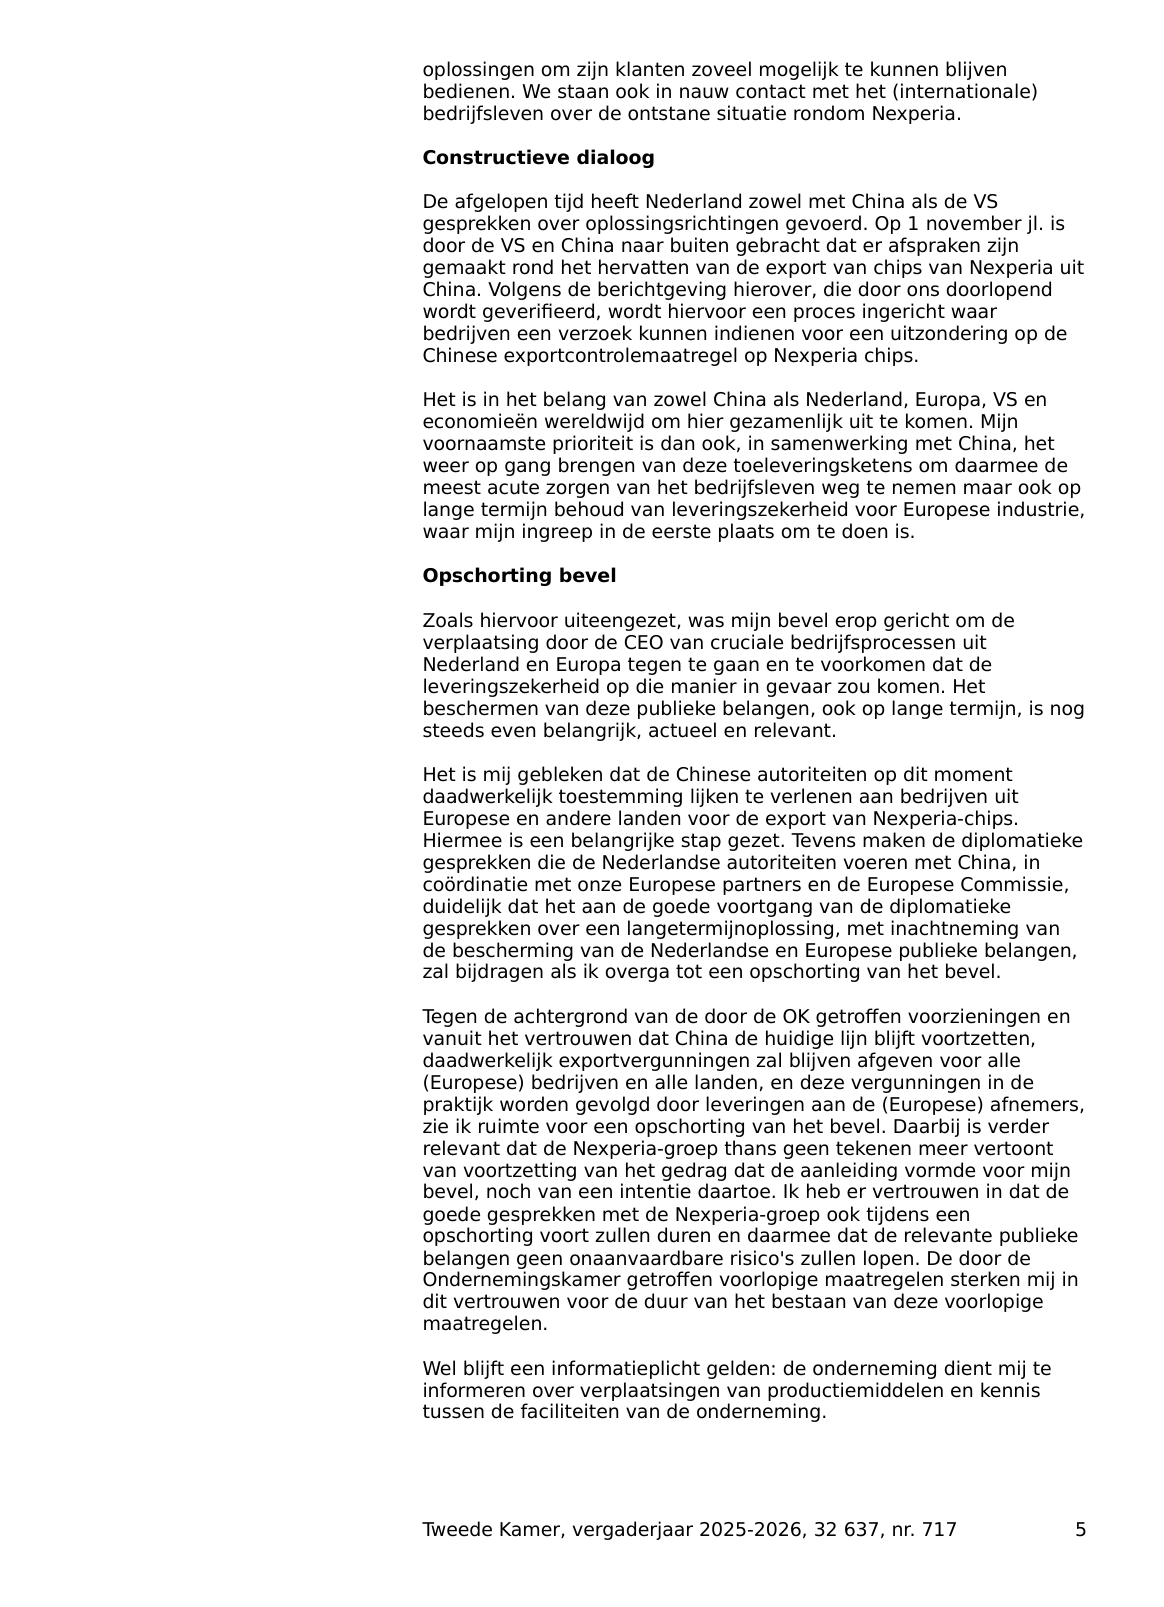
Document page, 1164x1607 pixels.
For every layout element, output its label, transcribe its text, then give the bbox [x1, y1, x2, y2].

text De afgelopen tijd heeft Nederland zowel met China als de VS gesprekken over oplossingsrichtingen gevoerd. Op 1 november jl. is door de VS en China naar buiten gebracht dat er afspraken zijn gemaakt rond het hervatten van de export van chips van Nexperia uit China. Volgens de berichtgeving hierover, die door ons doorlopend wordt geverifieerd, wordt hiervoor een proces ingericht waar bedrijven een verzoek kunnen indienen voor een uitzondering op de Chinese exportcontrolemaatregel op Nexperia chips. [422, 191, 1087, 367]
text Wel blijft een informatieplicht gelden: de onderneming dient mij te informeren over verplaatsingen van productiemiddelen en kennis tussen de faciliteiten van de onderneming. [422, 1357, 1087, 1423]
text Het is in het belang van zowel China als Nederland, Europa, VS en economieën wereldwijd om hier gezamenlijk uit te komen. Mijn voornaamste prioriteit is dan ook, in samenwerking met China, het weer op gang brengen van deze toeleveringsketens om daarmee de meest acute zorgen van het bedrijfsleven weg te nemen maar ook op lange termijn behoud van leveringszekerheid voor Europese industrie, waar mijn ingreep in de eerste plaats om te doen is. [422, 389, 1087, 543]
text Tegen de achtergrond van de door de OK getroffen voorzieningen en vanuit het vertrouwen dat China de huidige lijn blijft voortzetten, daadwerkelijk exportvergunningen zal blijven afgeven voor alle (Europese) bedrijven en alle landen, en deze vergunningen in de praktijk worden gevolgd door leveringen aan de (Europese) afnemers, zie ik ruimte voor een opschorting van het bevel. Daarbij is verder relevant dat de Nexperia-groep thans geen tekenen meer vertoont van voortzetting van het gedrag dat de aanleiding vormde voor mijn bevel, noch van een intentie daartoe. Ik heb er vertrouwen in dat de goede gesprekken met de Nexperia-groep ook tijdens een opschorting voort zullen duren en daarmee dat de relevante publieke belangen geen onaanvaardbare risico's zullen lopen. De door de Ondernemingskamer getroffen voorlopige maatregelen sterken mij in dit vertrouwen voor de duur van het bestaan van deze voorlopige maatregelen. [422, 1006, 1087, 1335]
subtitle Constructieve dialoog [422, 147, 1087, 169]
text oplossingen om zijn klanten zoveel mogelijk te kunnen blijven bedienen. We staan ook in nauw contact met het (internationale) bedrijfsleven over de ontstane situatie rondom Nexperia. [422, 59, 1087, 125]
text Zoals hiervoor uiteengezet, was mijn bevel erop gericht om de verplaatsing door de CEO van cruciale bedrijfsprocessen uit Nederland en Europa tegen te gaan en te voorkomen dat de leveringszekerheid op die manier in gevaar zou komen. Het beschermen van deze publieke belangen, ook op lange termijn, is nog steeds even belangrijk, actueel en relevant. [422, 609, 1087, 741]
subtitle Opschorting bevel [422, 565, 1087, 587]
text Het is mij gebleken dat de Chinese autoriteiten op dit moment daadwerkelijk toestemming lijken te verlenen aan bedrijven uit Europese en andere landen voor de export van Nexperia-chips. Hiermee is een belangrijke stap gezet. Tevens maken de diplomatieke gesprekken die de Nederlandse autoriteiten voeren met China, in coördinatie met onze Europese partners en de Europese Commissie, duidelijk dat het aan de goede voortgang van de diplomatieke gesprekken over een langetermijnoplossing, met inachtneming van de bescherming van de Nederlandse en Europese publieke belangen, zal bijdragen als ik overga tot een opschorting van het bevel. [422, 764, 1087, 983]
